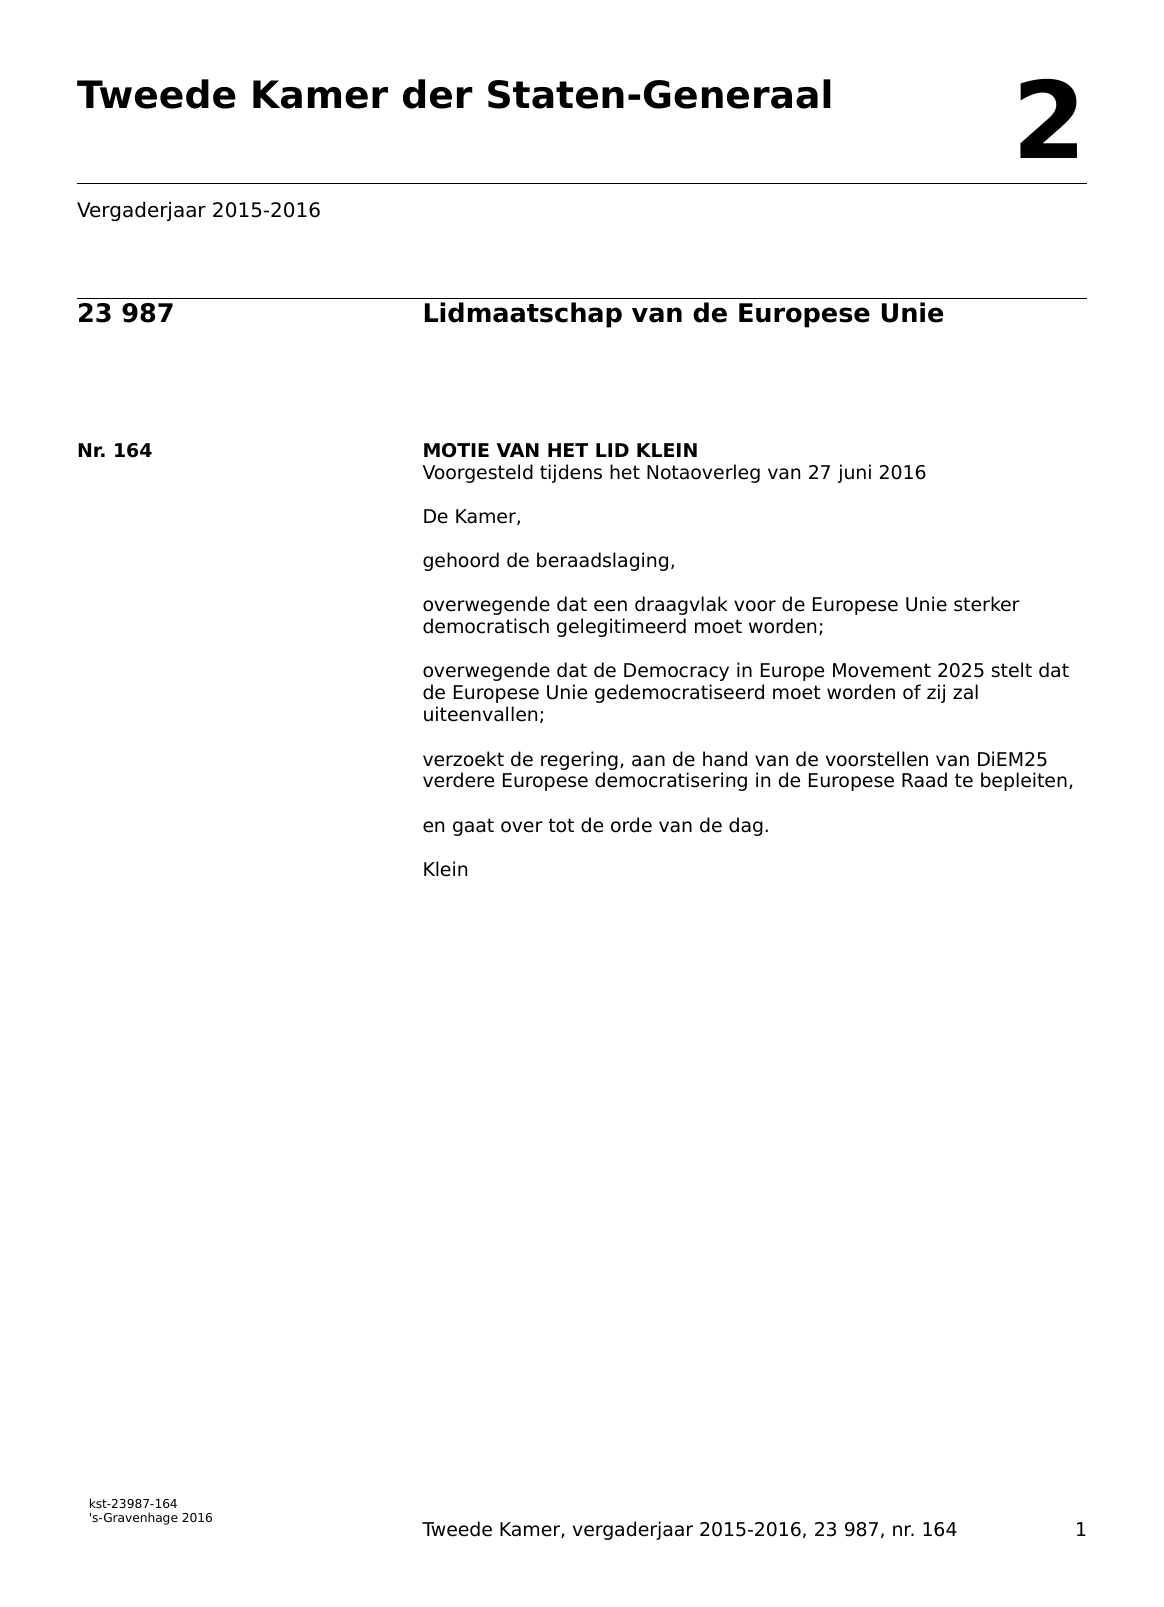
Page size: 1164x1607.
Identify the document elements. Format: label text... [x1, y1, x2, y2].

text verzoekt de regering, aan de hand van de voorstellen van DiEM25 verdere Europese democratisering in de Europese Raad te bepleiten, [422, 748, 1087, 792]
text overwegende dat een draagvlak voor de Europese Unie sterker democratisch gelegitimeerd moet worden; [422, 594, 1087, 638]
text 's-Gravenhage 2016 [88, 1511, 323, 1525]
text kst-23987-164 [88, 1497, 323, 1511]
text gehoord de beraadslaging, [422, 550, 1087, 572]
subtitle 23 987 Lidmaatschap van de Europese Unie [77, 299, 1087, 329]
text en gaat over tot de orde van de dag. [422, 814, 1087, 837]
text De Kamer, [422, 506, 1087, 528]
table_header Tweede Kamer der Staten-Generaal [77, 59, 886, 183]
text Voorgesteld tijdens het Notaoverleg van 27 juni 2016 [422, 462, 1087, 484]
text Klein [422, 859, 1087, 881]
table_cell Vergaderjaar 2015-2016 [77, 184, 1087, 298]
table_header 2 [886, 59, 1087, 183]
text overwegende dat de Democracy in Europe Movement 2025 stelt dat de Europese Unie gedemocratiseerd moet worden of zij zal uiteenvallen; [422, 660, 1087, 726]
subtitle Nr. 164 MOTIE VAN HET LID KLEIN [77, 440, 1087, 462]
